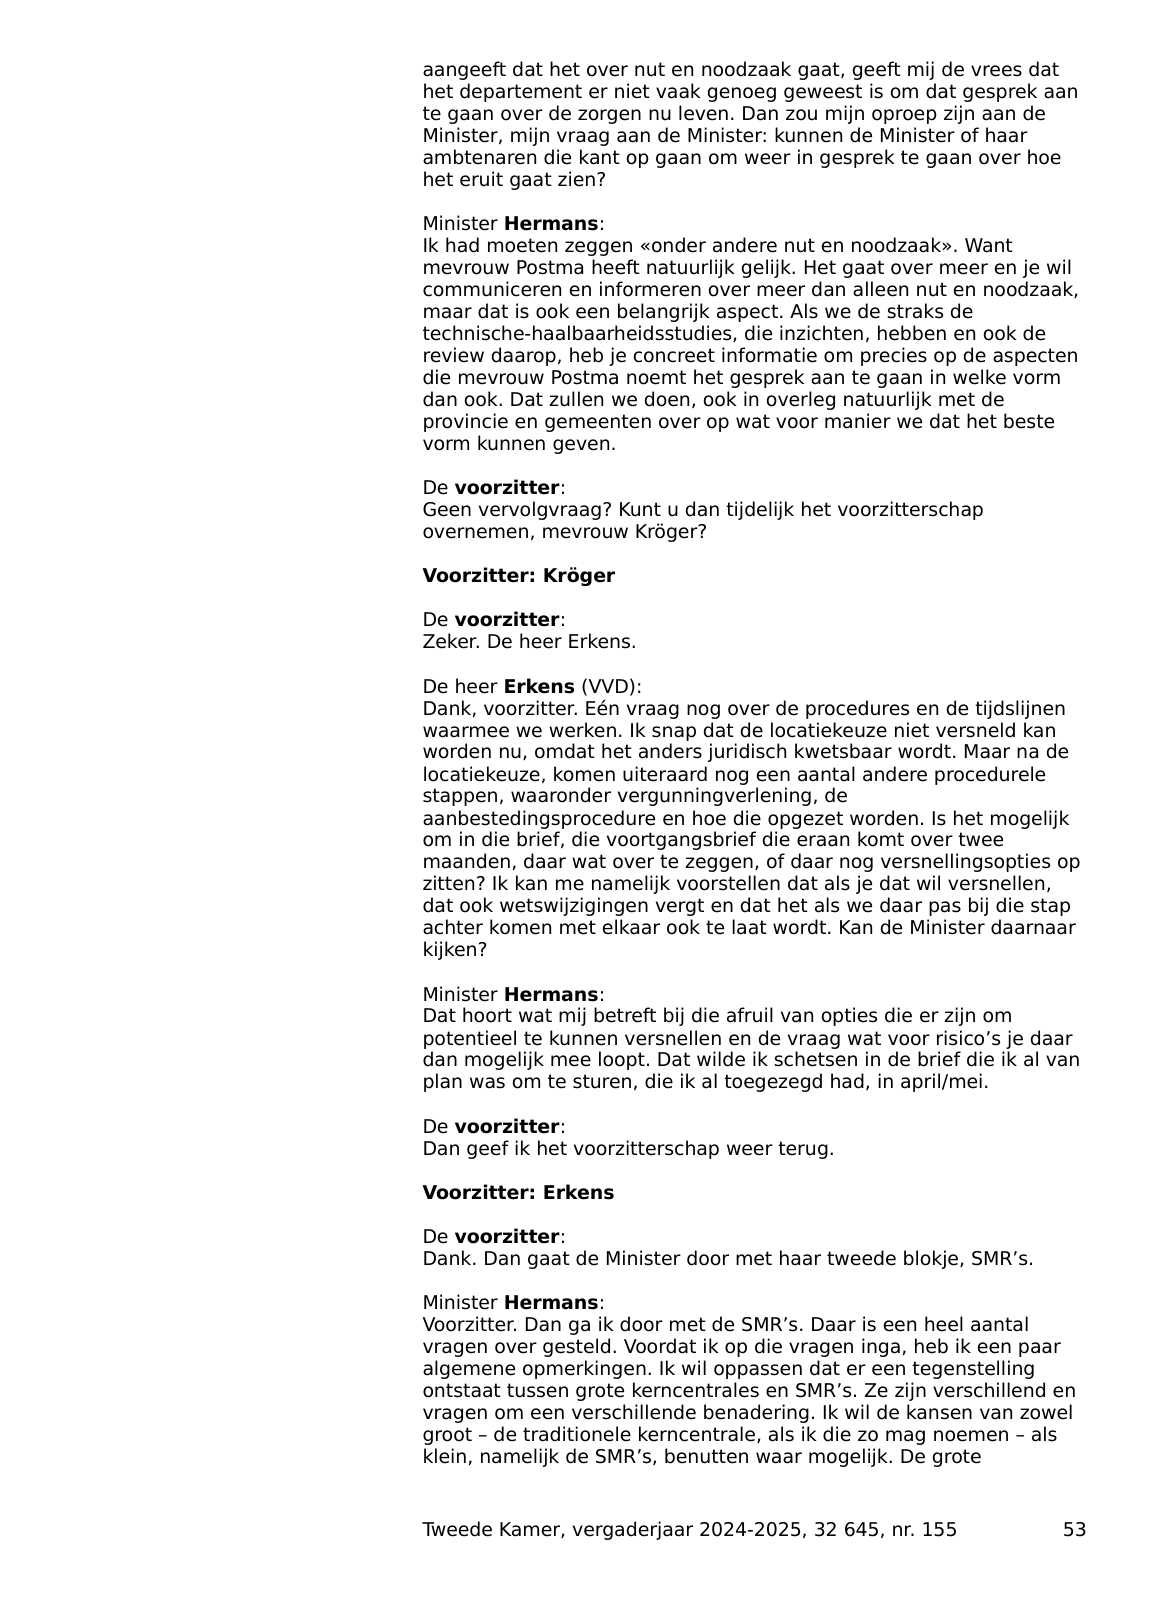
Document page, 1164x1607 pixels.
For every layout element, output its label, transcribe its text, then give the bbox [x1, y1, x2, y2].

text Dank. Dan gaat de Minister door met haar tweede blokje, SMR’s. [422, 1248, 1087, 1270]
text Minister Hermans: [422, 213, 1087, 235]
text Dat hoort wat mij betreft bij die afruil van opties die er zijn om potentieel te kunnen versnellen en de vraag wat voor risico’s je daar dan mogelijk mee loopt. Dat wilde ik schetsen in de brief die ik al van plan was om te sturen, die ik al toegezegd had, in april/mei. [422, 1005, 1087, 1093]
text Ik had moeten zeggen «onder andere nut en noodzaak». Want mevrouw Postma heeft natuurlijk gelijk. Het gaat over meer en je wil communiceren en informeren over meer dan alleen nut en noodzaak, maar dat is ook een belangrijk aspect. Als we de straks de technische-haalbaarheidsstudies, die inzichten, hebben en ook de review daarop, heb je concreet informatie om precies op de aspecten die mevrouw Postma noemt het gesprek aan te gaan in welke vorm dan ook. Dat zullen we doen, ook in overleg natuurlijk met de provincie en gemeenten over op wat voor manier we dat het beste vorm kunnen geven. [422, 235, 1087, 455]
text Dan geef ik het voorzitterschap weer terug. [422, 1137, 1087, 1159]
text Minister Hermans: [422, 1292, 1087, 1314]
text Zeker. De heer Erkens. [422, 631, 1087, 653]
subtitle Voorzitter: Erkens [422, 1182, 1087, 1204]
text aangeeft dat het over nut en noodzaak gaat, geeft mij de vrees dat het departement er niet vaak genoeg geweest is om dat gesprek aan te gaan over de zorgen nu leven. Dan zou mijn oproep zijn aan de Minister, mijn vraag aan de Minister: kunnen de Minister of haar ambtenaren die kant op gaan om weer in gesprek te gaan over hoe het eruit gaat zien? [422, 59, 1087, 191]
text De heer Erkens (VVD): [422, 676, 1087, 697]
text De voorzitter: [422, 1226, 1087, 1248]
text De voorzitter: [422, 609, 1087, 631]
text Minister Hermans: [422, 983, 1087, 1005]
text Voorzitter. Dan ga ik door met de SMR’s. Daar is een heel aantal vragen over gesteld. Voordat ik op die vragen inga, heb ik een paar algemene opmerkingen. Ik wil oppassen dat er een tegenstelling ontstaat tussen grote kerncentrales en SMR’s. Ze zijn verschillend en vragen om een verschillende benadering. Ik wil de kansen van zowel groot – de traditionele kerncentrale, als ik die zo mag noemen – als klein, namelijk de SMR’s, benutten waar mogelijk. De grote [422, 1314, 1087, 1468]
text Geen vervolgvraag? Kunt u dan tijdelijk het voorzitterschap overnemen, mevrouw Kröger? [422, 499, 1087, 543]
text Dank, voorzitter. Eén vraag nog over de procedures en de tijdslijnen waarmee we werken. Ik snap dat de locatiekeuze niet versneld kan worden nu, omdat het anders juridisch kwetsbaar wordt. Maar na de locatiekeuze, komen uiteraard nog een aantal andere procedurele stappen, waaronder vergunningverlening, de aanbestedingsprocedure en hoe die opgezet worden. Is het mogelijk om in die brief, die voortgangsbrief die eraan komt over twee maanden, daar wat over te zeggen, of daar nog versnellingsopties op zitten? Ik kan me namelijk voorstellen dat als je dat wil versnellen, dat ook wetswijzigingen vergt en dat het als we daar pas bij die stap achter komen met elkaar ook te laat wordt. Kan de Minister daarnaar kijken? [422, 697, 1087, 961]
text De voorzitter: [422, 1116, 1087, 1137]
text De voorzitter: [422, 477, 1087, 499]
subtitle Voorzitter: Kröger [422, 565, 1087, 587]
